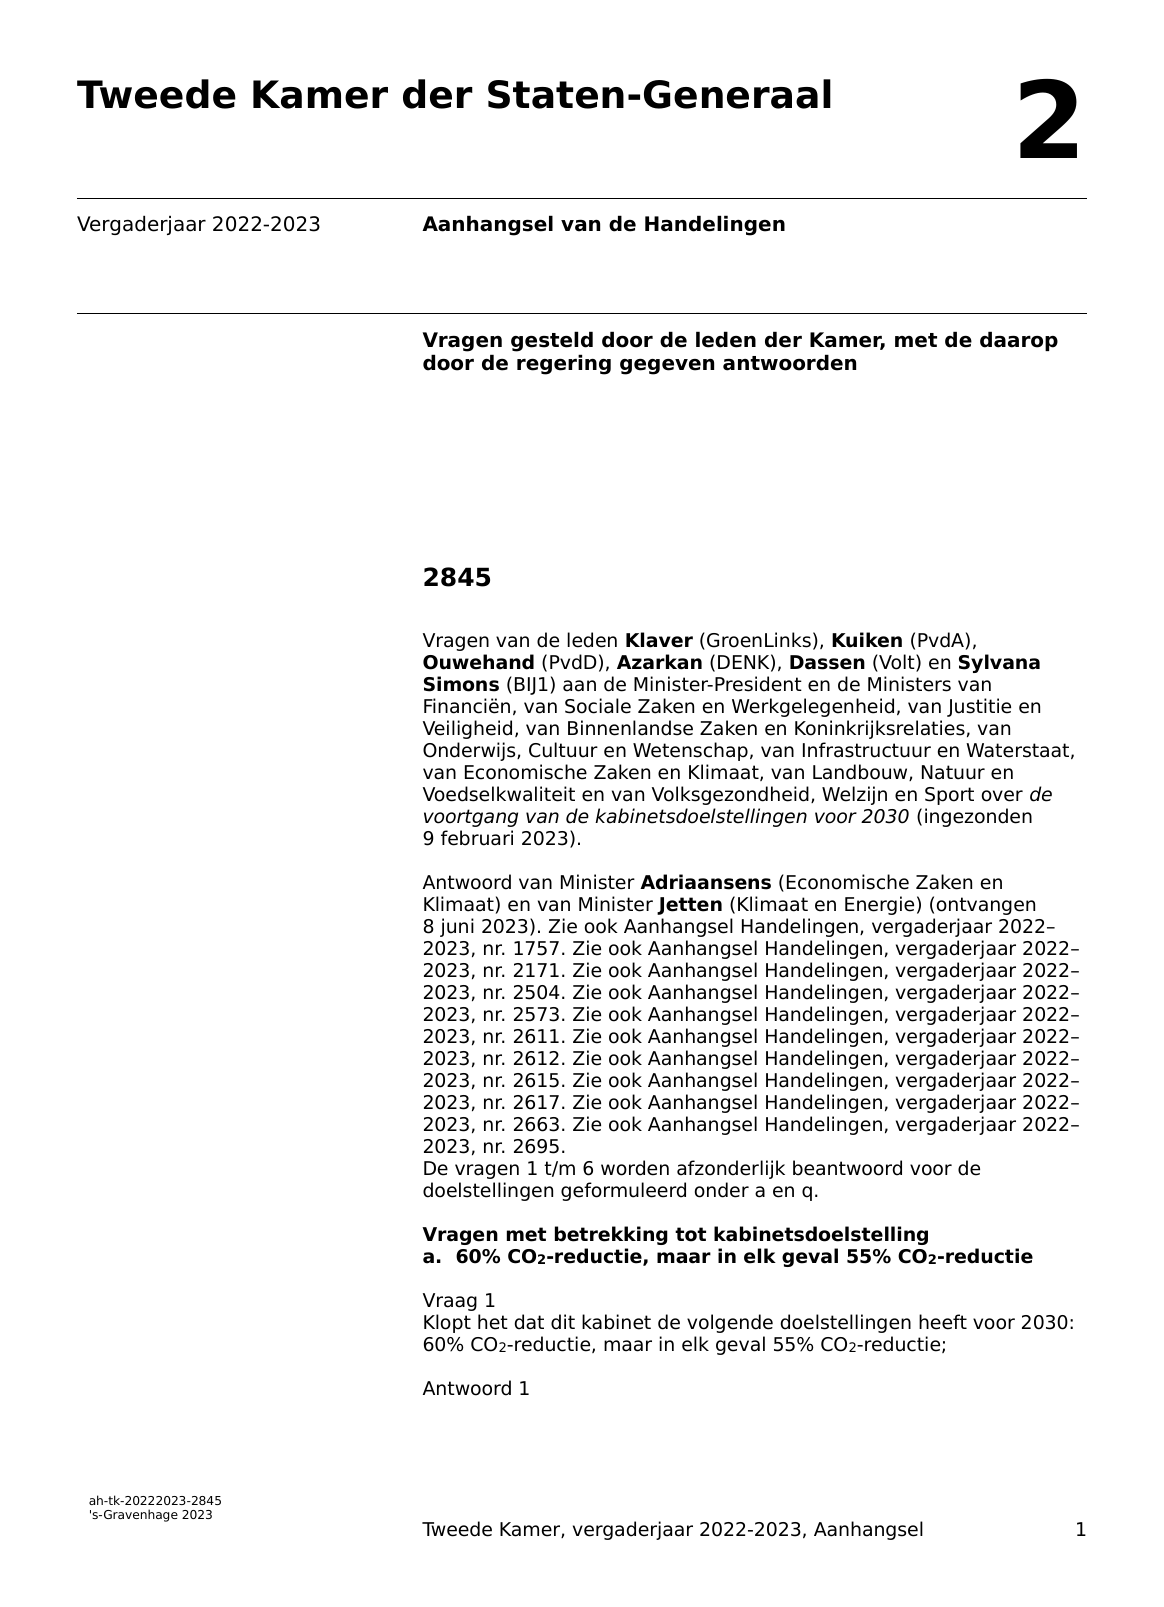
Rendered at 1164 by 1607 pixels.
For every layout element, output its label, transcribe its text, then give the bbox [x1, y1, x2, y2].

table_cell [77, 314, 422, 375]
text 60% CO2-reductie, maar in elk geval 55% CO2-reductie; [422, 1334, 1087, 1356]
text Vragen van de leden Klaver (GroenLinks), Kuiken (PvdA), Ouwehand (PvdD), Azarkan (DENK), Dassen (Volt) en Sylvana Simons (BIJ1) aan de Minister-President en de Ministers van Financiën, van Sociale Zaken en Werkgelegenheid, van Justitie en Veiligheid, van Binnenlandse Zaken en Koninkrijksrelaties, van Onderwijs, Cultuur en Wetenschap, van Infrastructuur en Waterstaat, van Economische Zaken en Klimaat, van Landbouw, Natuur en Voedselkwaliteit en van Volksgezondheid, Welzijn en Sport over de voortgang van de kabinetsdoelstellingen voor 2030 (ingezonden 9 februari 2023). [422, 630, 1087, 850]
text ah-tk-20222023-2845 [88, 1494, 323, 1508]
text Klopt het dat dit kabinet de volgende doelstellingen heeft voor 2030: [422, 1312, 1087, 1334]
table_header 2 [886, 59, 1087, 198]
text De vragen 1 t/m 6 worden afzonderlijk beantwoord voor de doelstellingen geformuleerd onder a en q. [422, 1158, 1087, 1202]
table_cell Vergaderjaar 2022-2023 [77, 199, 422, 313]
text Vragen met betrekking tot kabinetsdoelstelling [422, 1224, 1087, 1246]
text Antwoord van Minister Adriaansens (Economische Zaken en Klimaat) en van Minister Jetten (Klimaat en Energie) (ontvangen 8 juni 2023). Zie ook Aanhangsel Handelingen, vergaderjaar 2022–2023, nr. 1757. Zie ook Aanhangsel Handelingen, vergaderjaar 2022–2023, nr. 2171. Zie ook Aanhangsel Handelingen, vergaderjaar 2022–2023, nr. 2504. Zie ook Aanhangsel Handelingen, vergaderjaar 2022–2023, nr. 2573. Zie ook Aanhangsel Handelingen, vergaderjaar 2022–2023, nr. 2611. Zie ook Aanhangsel Handelingen, vergaderjaar 2022–2023, nr. 2612. Zie ook Aanhangsel Handelingen, vergaderjaar 2022–2023, nr. 2615. Zie ook Aanhangsel Handelingen, vergaderjaar 2022–2023, nr. 2617. Zie ook Aanhangsel Handelingen, vergaderjaar 2022–2023, nr. 2663. Zie ook Aanhangsel Handelingen, vergaderjaar 2022–2023, nr. 2695. [422, 872, 1087, 1158]
text a. 60% CO2-reductie, maar in elk geval 55% CO2-reductie [422, 1246, 1087, 1268]
text 2845 [422, 563, 1087, 592]
table_header Tweede Kamer der Staten-Generaal [77, 59, 886, 198]
text Antwoord 1 [422, 1378, 1087, 1400]
table_cell Vragen gesteld door de leden der Kamer, met de daarop door de regering gegeven antwoorden [422, 314, 1087, 375]
table_cell Aanhangsel van de Handelingen [422, 199, 1087, 313]
text 's-Gravenhage 2023 [88, 1508, 323, 1522]
text Vraag 1 [422, 1290, 1087, 1312]
